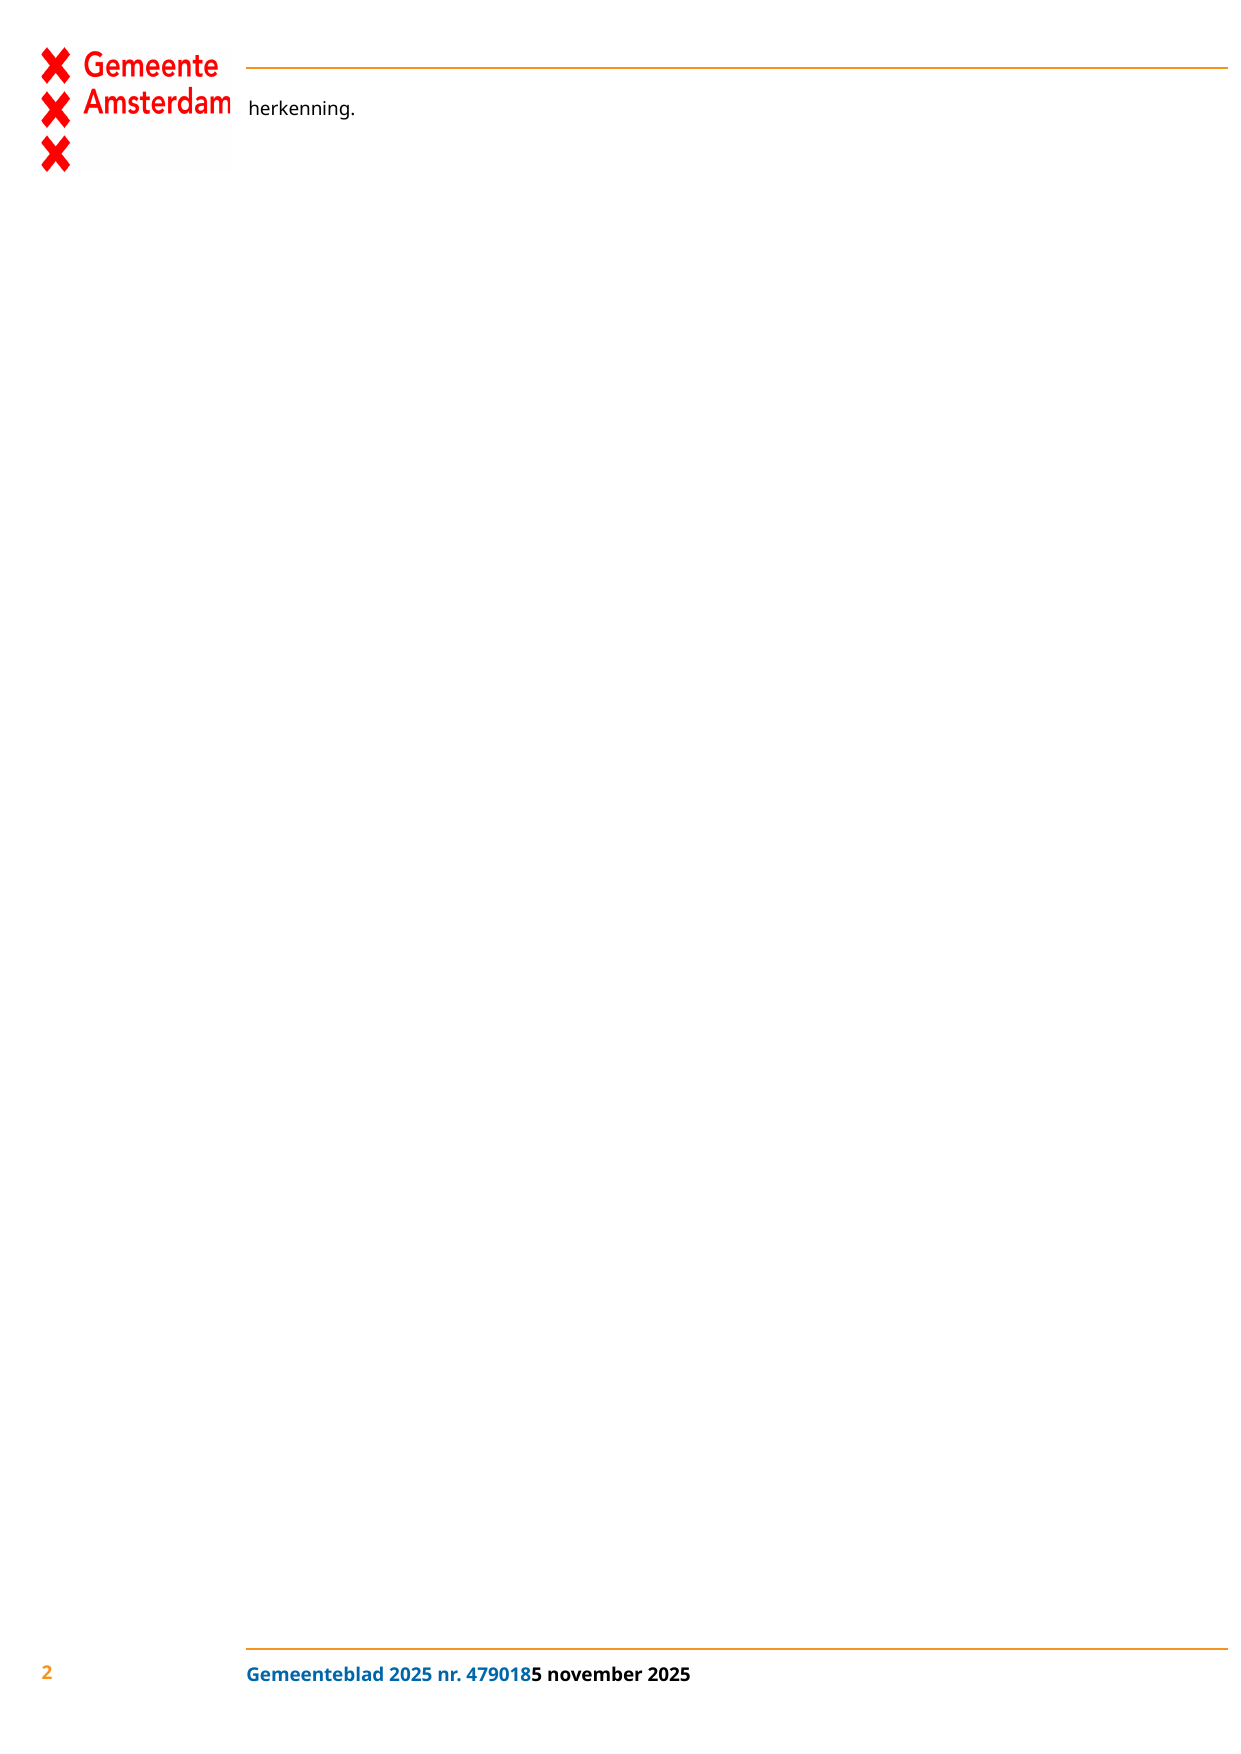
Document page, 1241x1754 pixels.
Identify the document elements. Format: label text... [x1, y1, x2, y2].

text herkenning. [248, 95, 1152, 121]
picture [41, 47, 231, 172]
